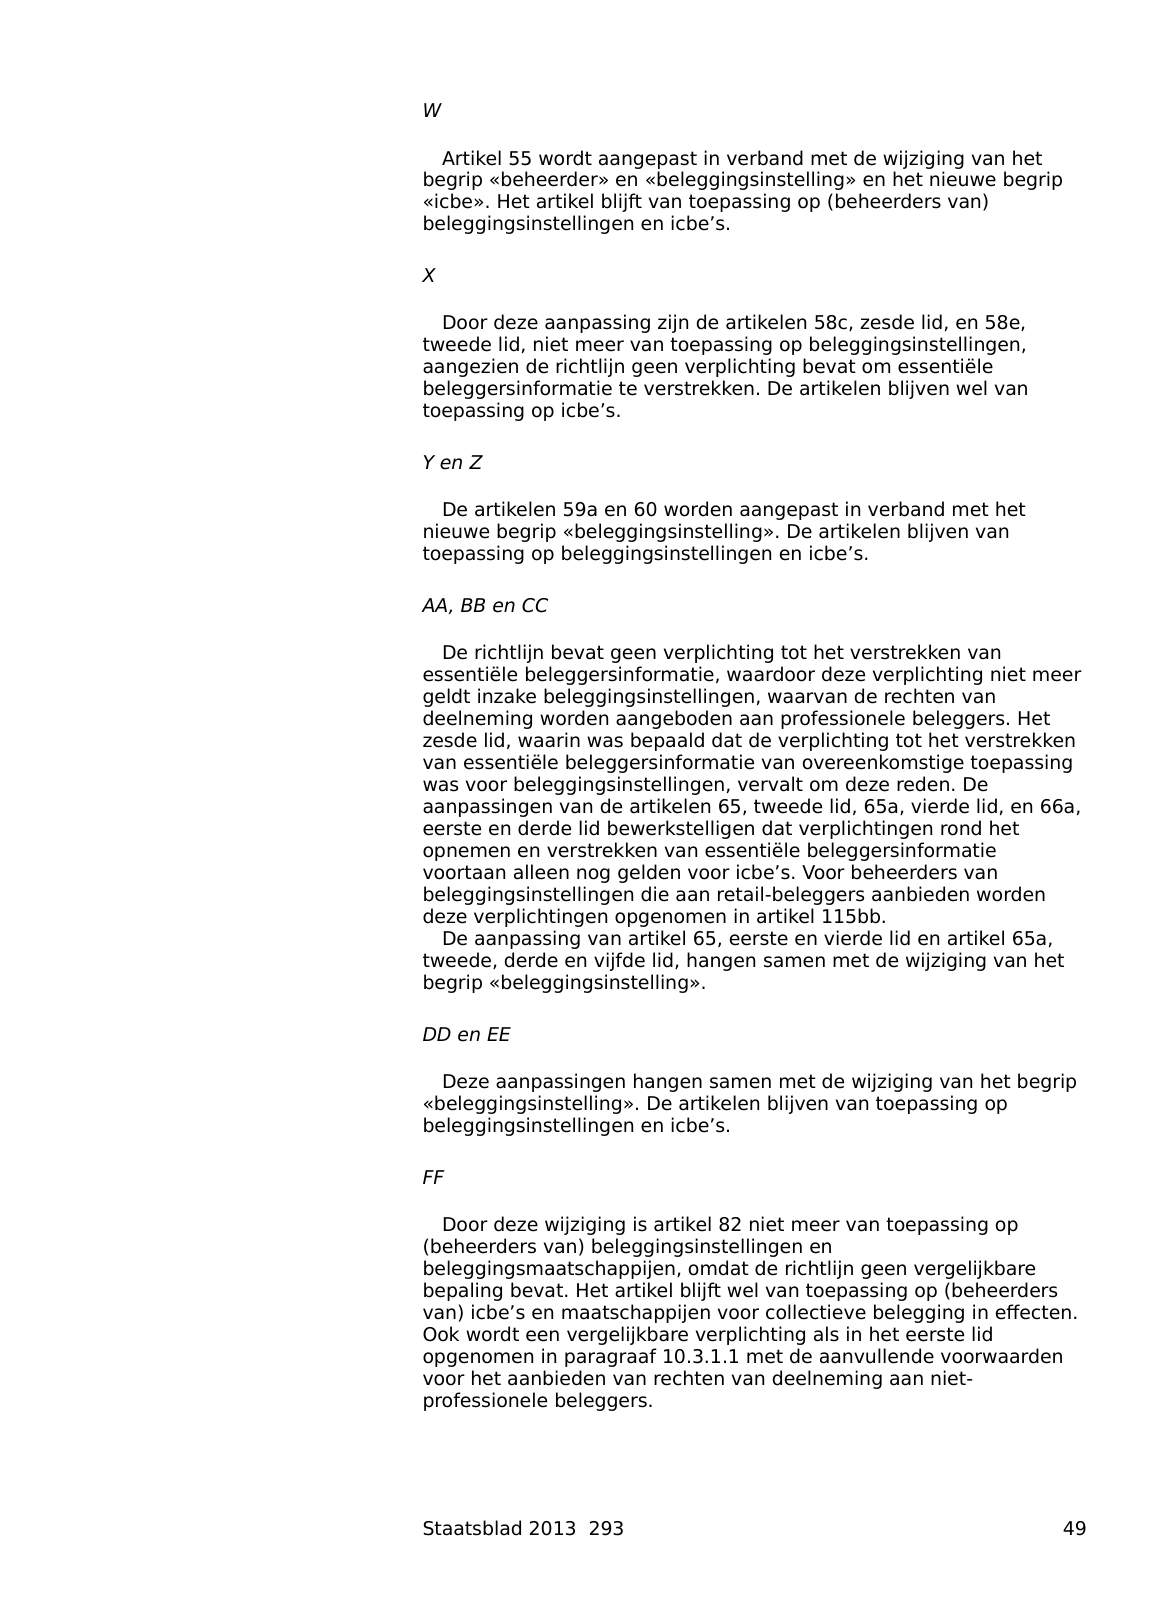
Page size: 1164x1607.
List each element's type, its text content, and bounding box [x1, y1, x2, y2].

text De aanpassing van artikel 65, eerste en vierde lid en artikel 65a, tweede, derde en vijfde lid, hangen samen met de wijziging van het begrip «beleggingsinstelling». [422, 928, 1087, 994]
text Door deze aanpassing zijn de artikelen 58c, zesde lid, en 58e, tweede lid, niet meer van toepassing op beleggingsinstellingen, aangezien de richtlijn geen verplichting bevat om essentiële beleggersinformatie te verstrekken. De artikelen blijven wel van toepassing op icbe’s. [422, 312, 1087, 422]
text Deze aanpassingen hangen samen met de wijziging van het begrip «beleggingsinstelling». De artikelen blijven van toepassing op beleggingsinstellingen en icbe’s. [422, 1071, 1087, 1137]
subtitle AA, BB en CC [422, 595, 1087, 617]
subtitle DD en EE [422, 1024, 1087, 1046]
subtitle Y en Z [422, 452, 1087, 474]
subtitle W [422, 100, 1087, 122]
subtitle FF [422, 1167, 1087, 1189]
text De richtlijn bevat geen verplichting tot het verstrekken van essentiële beleggersinformatie, waardoor deze verplichting niet meer geldt inzake beleggingsinstellingen, waarvan de rechten van deelneming worden aangeboden aan professionele beleggers. Het zesde lid, waarin was bepaald dat de verplichting tot het verstrekken van essentiële beleggersinformatie van overeenkomstige toepassing was voor beleggingsinstellingen, vervalt om deze reden. De aanpassingen van de artikelen 65, tweede lid, 65a, vierde lid, en 66a, eerste en derde lid bewerkstelligen dat verplichtingen rond het opnemen en verstrekken van essentiële beleggersinformatie voortaan alleen nog gelden voor icbe’s. Voor beheerders van beleggingsinstellingen die aan retail-beleggers aanbieden worden deze verplichtingen opgenomen in artikel 115bb. [422, 642, 1087, 928]
subtitle X [422, 265, 1087, 287]
text Door deze wijziging is artikel 82 niet meer van toepassing op (beheerders van) beleggingsinstellingen en beleggingsmaatschappijen, omdat de richtlijn geen vergelijkbare bepaling bevat. Het artikel blijft wel van toepassing op (beheerders van) icbe’s en maatschappijen voor collectieve belegging in effecten. Ook wordt een vergelijkbare verplichting als in het eerste lid opgenomen in paragraaf 10.3.1.1 met de aanvullende voorwaarden voor het aanbieden van rechten van deelneming aan niet-professionele beleggers. [422, 1214, 1087, 1411]
text De artikelen 59a en 60 worden aangepast in verband met het nieuwe begrip «beleggingsinstelling». De artikelen blijven van toepassing op beleggingsinstellingen en icbe’s. [422, 499, 1087, 565]
text Artikel 55 wordt aangepast in verband met de wijziging van het begrip «beheerder» en «beleggingsinstelling» en het nieuwe begrip «icbe». Het artikel blijft van toepassing op (beheerders van) beleggingsinstellingen en icbe’s. [422, 147, 1087, 235]
